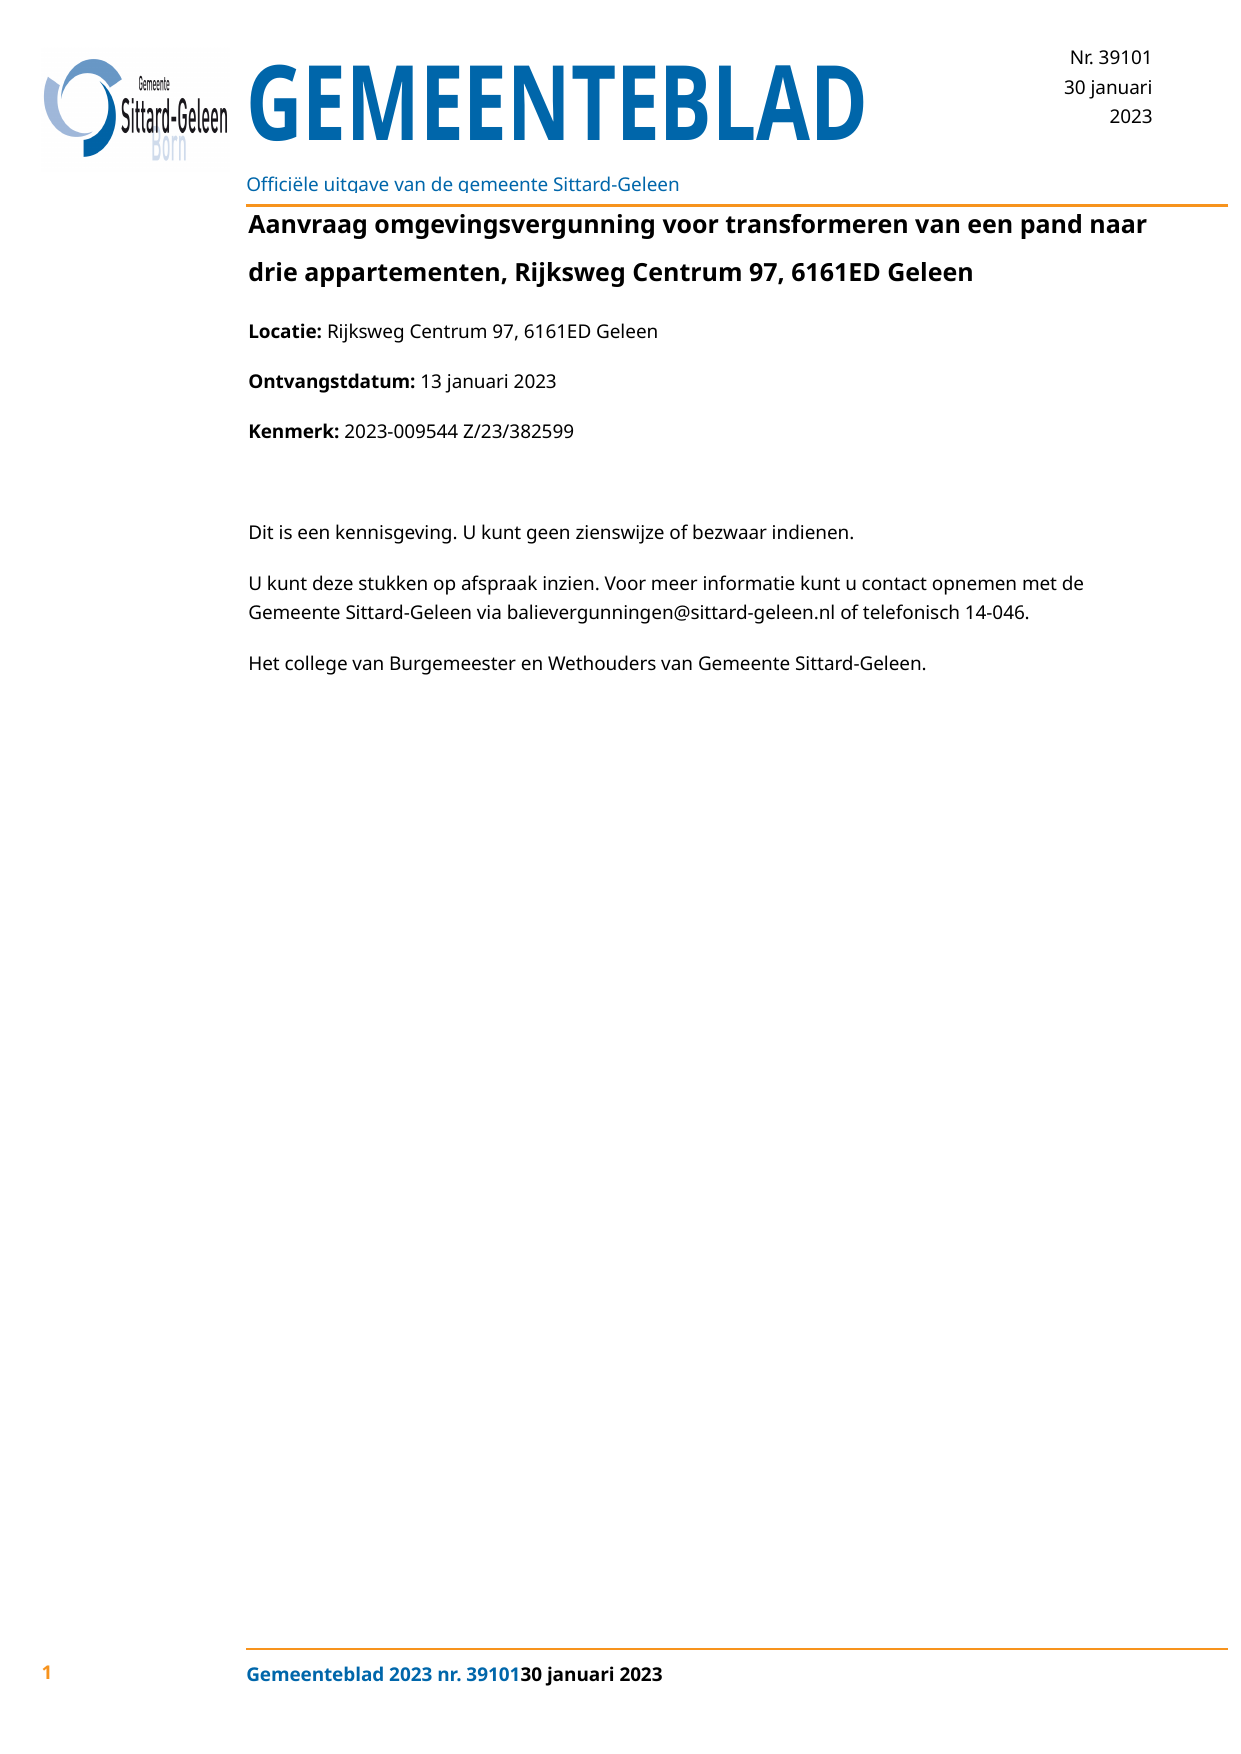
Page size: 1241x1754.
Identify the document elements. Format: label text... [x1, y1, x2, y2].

text Locatie: Rijksweg Centrum 97, 6161ED Geleen [248, 318, 1152, 344]
text Ontvangstdatum: 13 januari 2023 [248, 368, 1152, 394]
text Dit is een kennisgeving. U kunt geen zienswijze of bezwaar indienen. [248, 519, 1152, 545]
text Het college van Burgemeester en Wethouders van Gemeente Sittard-Geleen. [248, 650, 1152, 676]
picture [41, 47, 231, 172]
text U kunt deze stukken op afspraak inzien. Voor meer informatie kunt u contact opnemen met de Gemeente Sittard-Geleen via balievergunningen@sittard-geleen.nl of telefonisch 14-046. [248, 570, 1152, 625]
text Aanvraag omgevingsvergunning voor transformeren van een pand naar drie appartementen, Rijksweg Centrum 97, 6161ED Geleen [248, 207, 1152, 288]
text Kenmerk: 2023-009544 Z/23/382599 [248, 419, 1152, 444]
